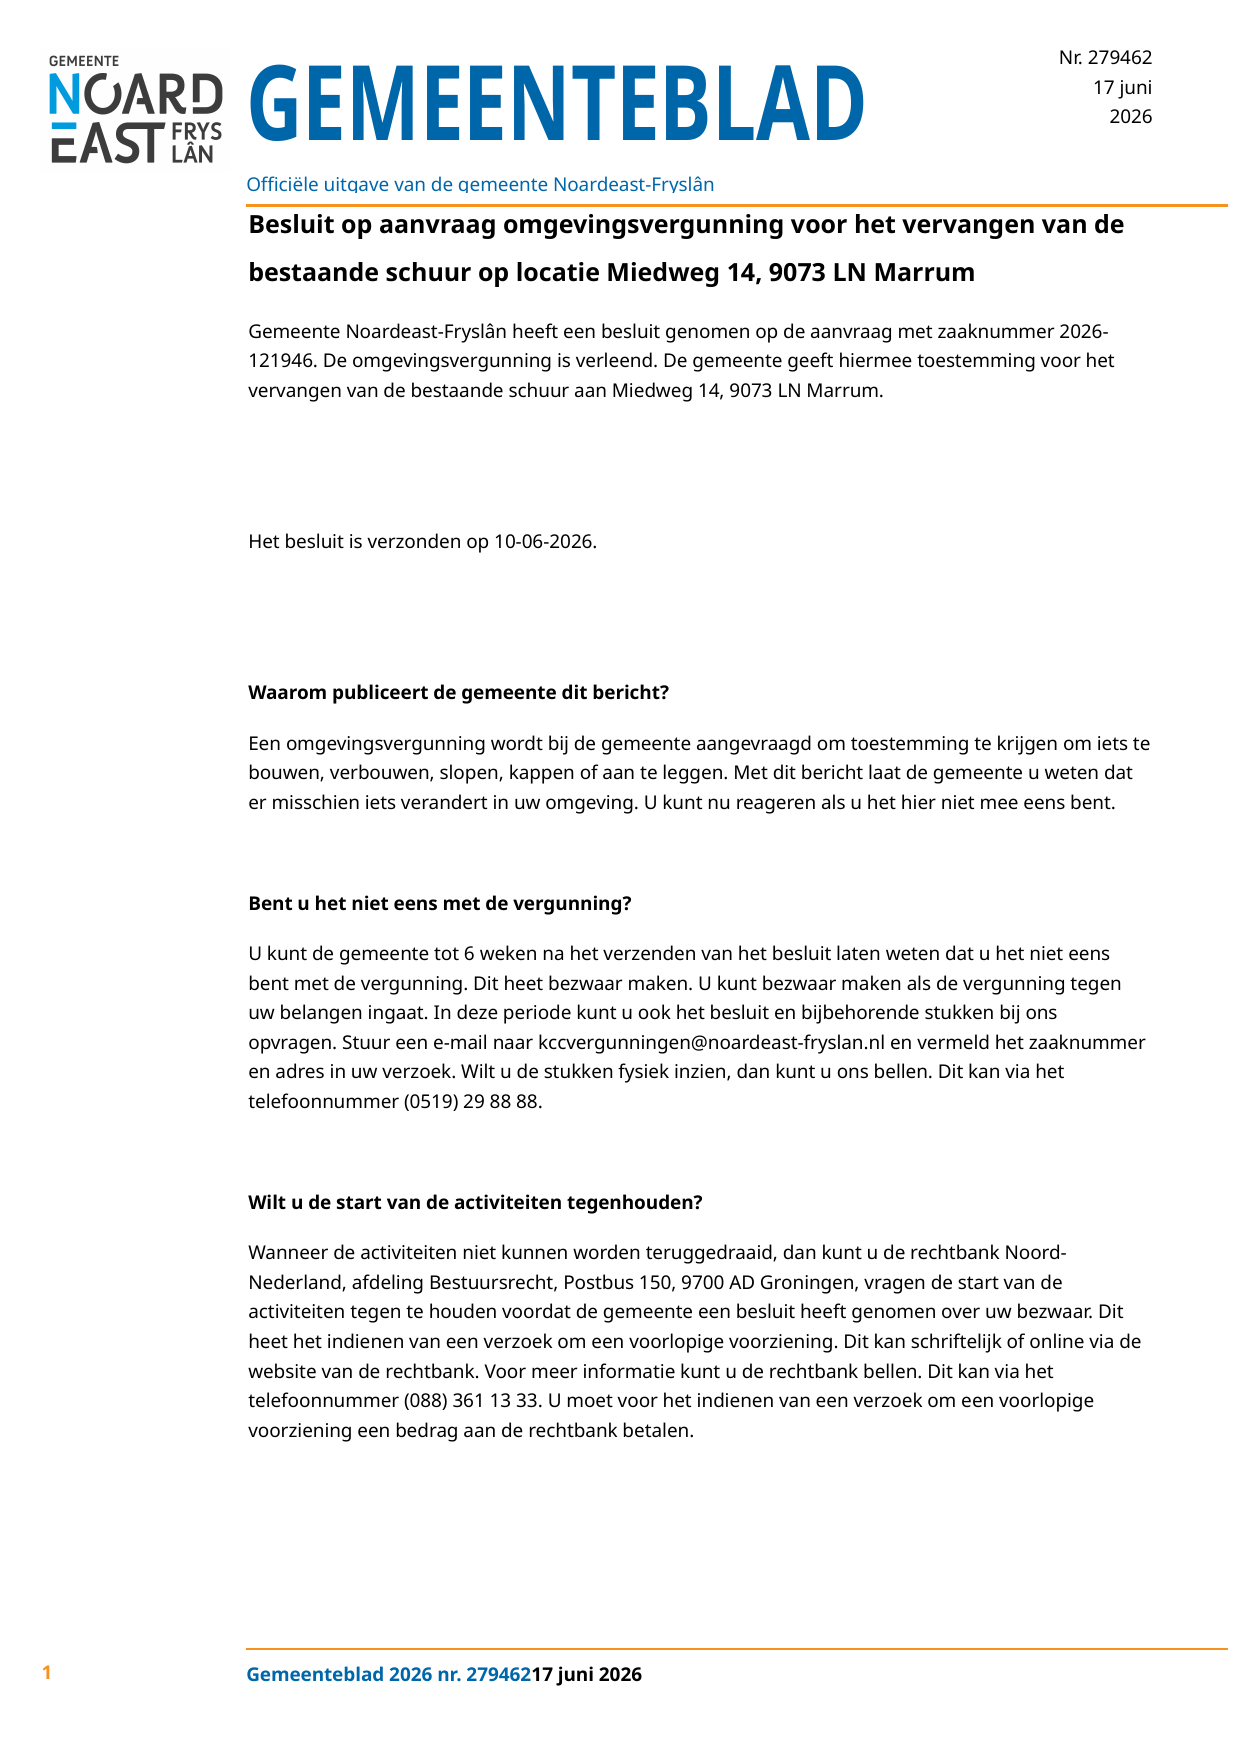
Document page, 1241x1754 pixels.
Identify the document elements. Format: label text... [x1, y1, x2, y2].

text U kunt de gemeente tot 6 weken na het verzenden van het besluit laten weten dat u het niet eens bent met de vergunning. Dit heet bezwaar maken. U kunt bezwaar maken als de vergunning tegen uw belangen ingaat. In deze periode kunt u ook het besluit en bijbehorende stukken bij ons opvragen. Stuur een e-mail naar kccvergunningen@noardeast-fryslan.nl en vermeld het zaaknummer en adres in uw verzoek. Wilt u de stukken fysiek inzien, dan kunt u ons bellen. Dit kan via het telefoonnummer (0519) 29 88 88. [248, 940, 1152, 1114]
text Besluit op aanvraag omgevingsvergunning voor het vervangen van de bestaande schuur op locatie Miedweg 14, 9073 LN Marrum [248, 207, 1152, 288]
text Gemeente Noardeast-Fryslân heeft een besluit genomen op de aanvraag met zaaknummer 2026-121946. De omgevingsvergunning is verleend. De gemeente geeft hiermee toestemming voor het vervangen van de bestaande schuur aan Miedweg 14, 9073 LN Marrum. [248, 318, 1152, 403]
picture [41, 47, 231, 172]
text Een omgevingsvergunning wordt bij de gemeente aangevraagd om toestemming te krijgen om iets te bouwen, verbouwen, slopen, kappen of aan te leggen. Met dit bericht laat de gemeente u weten dat er misschien iets verandert in uw omgeving. U kunt nu reageren als u het hier niet mee eens bent. [248, 730, 1152, 815]
text Wanneer de activiteiten niet kunnen worden teruggedraaid, dan kunt u de rechtbank Noord-Nederland, afdeling Bestuursrecht, Postbus 150, 9700 AD Groningen, vragen de start van de activiteiten tegen te houden voordat de gemeente een besluit heeft genomen over uw bezwaar. Dit heet het indienen van een verzoek om een voorlopige voorziening. Dit kan schriftelijk of online via de website van de rechtbank. Voor meer informatie kunt u de rechtbank bellen. Dit kan via het telefoonnummer (088) 361 13 33. U moet voor het indienen van een verzoek om een voorlopige voorziening een bedrag aan de rechtbank betalen. [248, 1239, 1152, 1443]
text Het besluit is verzonden op 10-06-2026. [248, 528, 1152, 554]
text Bent u het niet eens met de vergunning? [248, 890, 1152, 916]
text Wilt u de start van de activiteiten tegenhouden? [248, 1189, 1152, 1215]
text Waarom publiceert de gemeente dit bericht? [248, 679, 1152, 705]
